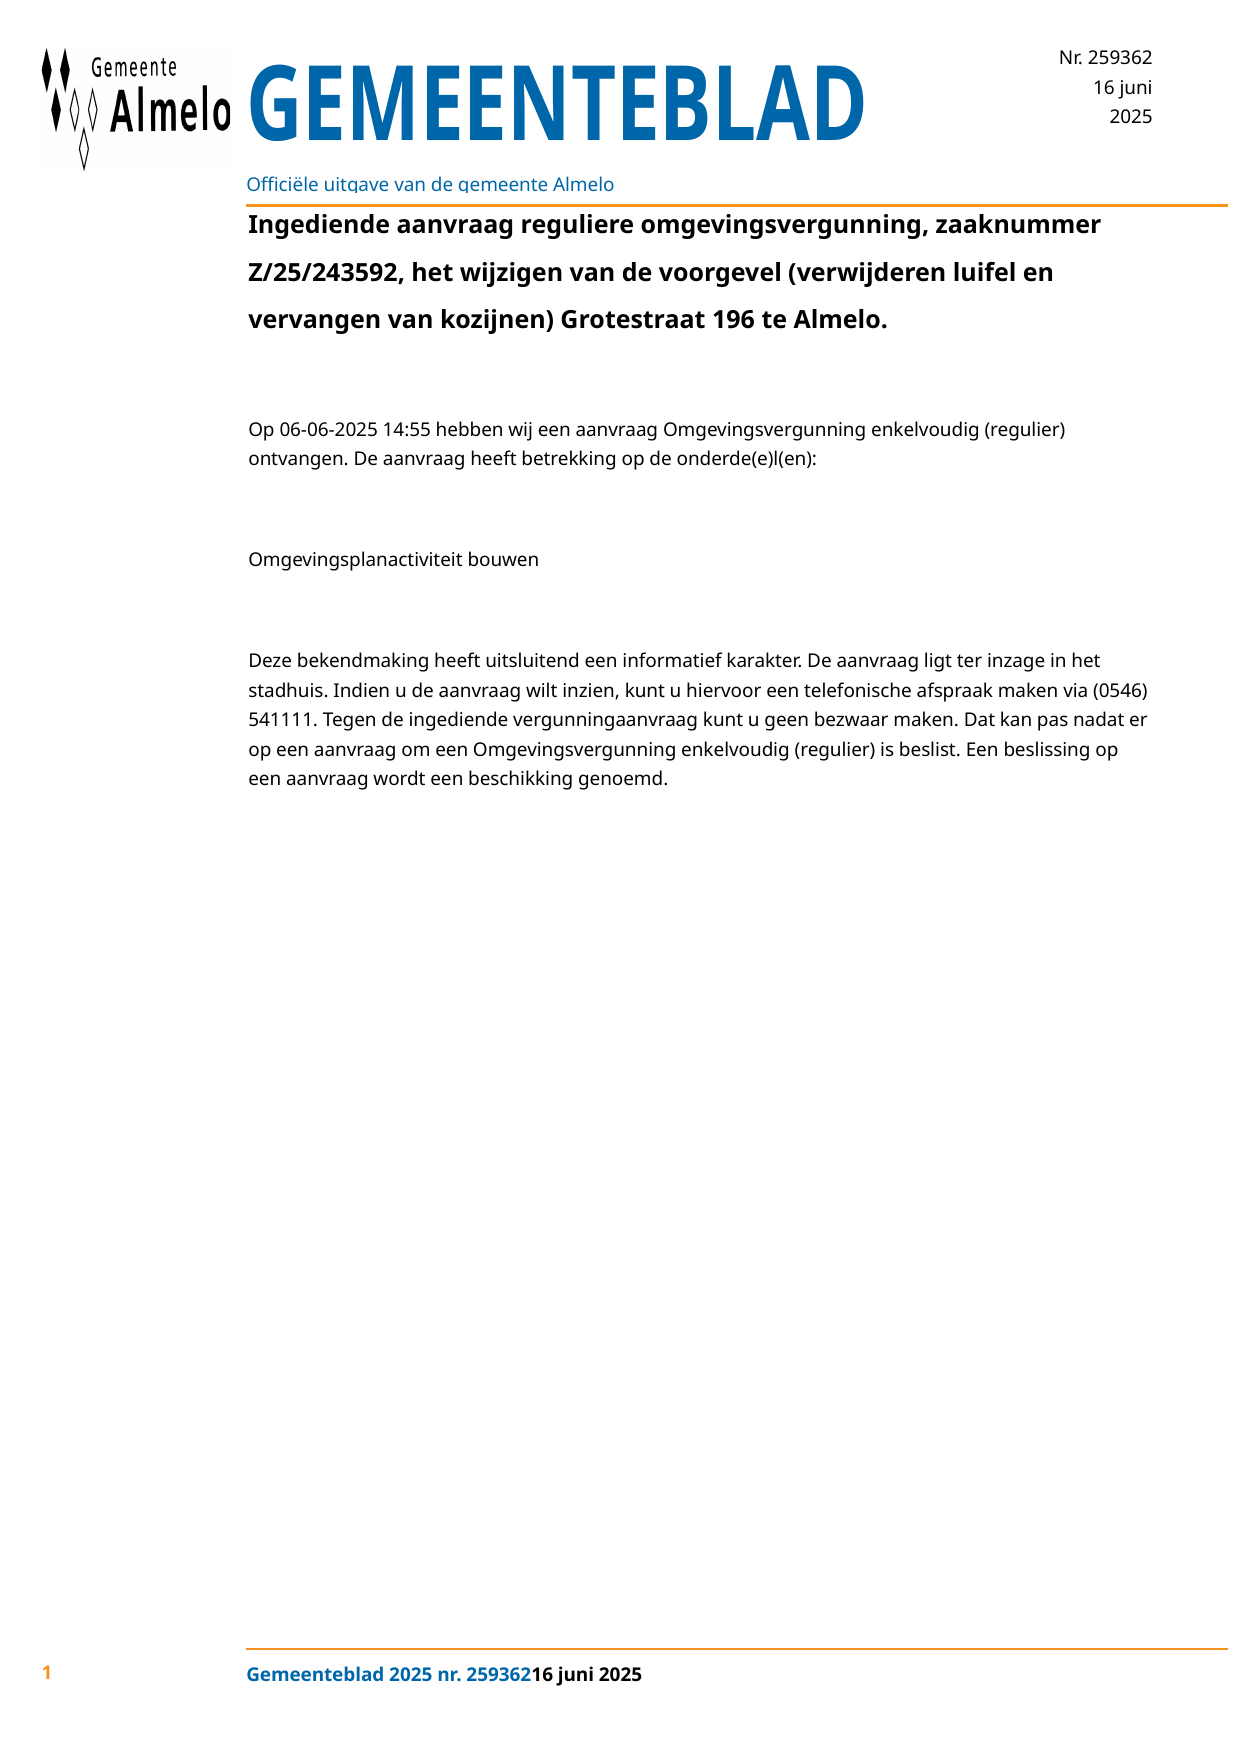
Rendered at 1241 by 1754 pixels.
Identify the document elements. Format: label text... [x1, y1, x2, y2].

text Op 06-06-2025 14:55 hebben wij een aanvraag Omgevingsvergunning enkelvoudig (regulier) ontvangen. De aanvraag heeft betrekking op de onderde(e)l(en): [248, 416, 1152, 471]
text Omgevingsplanactiviteit bouwen [248, 546, 1152, 572]
text Ingediende aanvraag reguliere omgevingsvergunning, zaaknummer Z/25/243592, het wijzigen van de voorgevel (verwijderen luifel en vervangen van kozijnen) Grotestraat 196 te Almelo. [248, 207, 1152, 336]
text Deze bekendmaking heeft uitsluitend een informatief karakter. De aanvraag ligt ter inzage in het stadhuis. Indien u de aanvraag wilt inzien, kunt u hiervoor een telefonische afspraak maken via (0546) 541111. Tegen de ingediende vergunningaanvraag kunt u geen bezwaar maken. Dat kan pas nadat er op een aanvraag om een Omgevingsvergunning enkelvoudig (regulier) is beslist. Een beslissing op een aanvraag wordt een beschikking genoemd. [248, 647, 1152, 791]
picture [41, 47, 231, 172]
